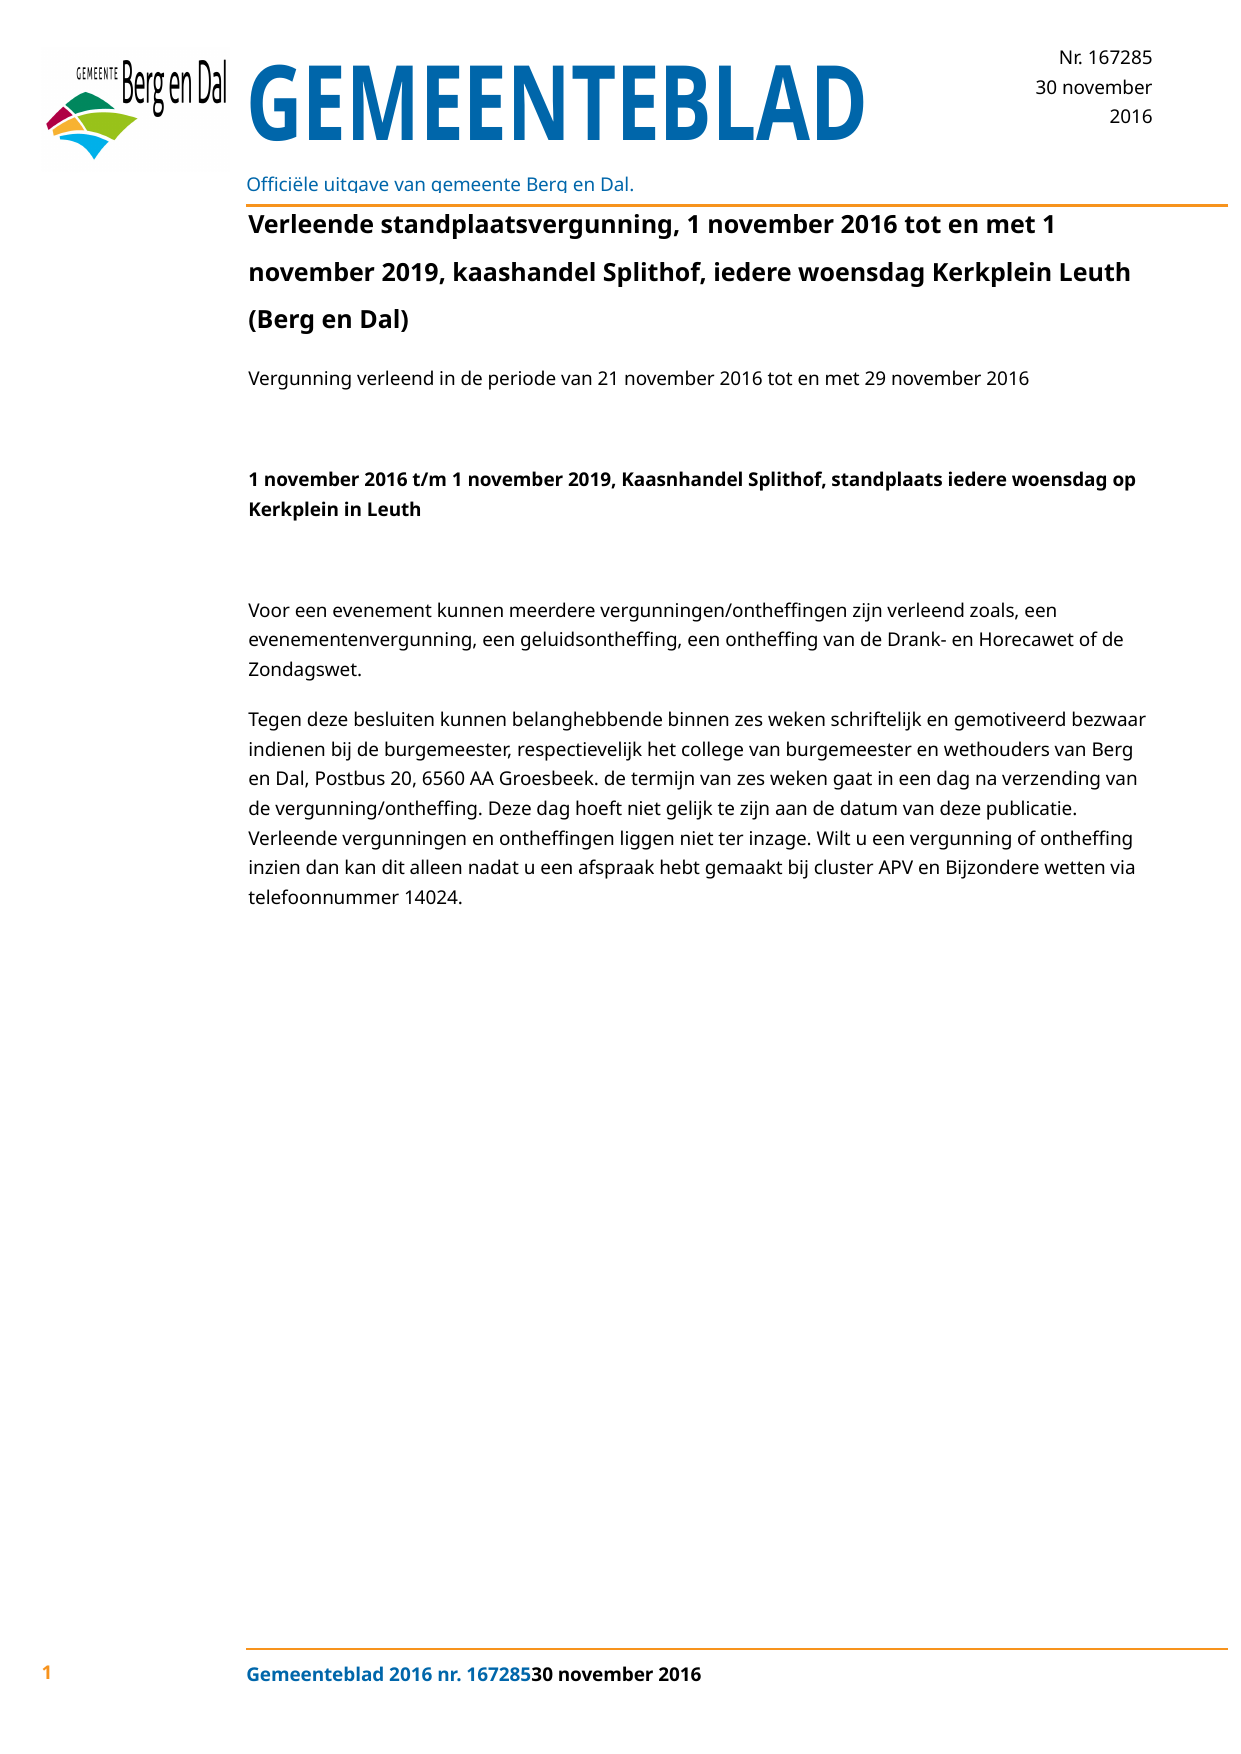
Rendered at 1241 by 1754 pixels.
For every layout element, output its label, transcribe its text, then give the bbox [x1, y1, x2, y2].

text Voor een evenement kunnen meerdere vergunningen/ontheffingen zijn verleend zoals, een evenementenvergunning, een geluidsontheffing, een ontheffing van de Drank- en Horecawet of de Zondagswet. [248, 597, 1152, 682]
picture [41, 47, 231, 172]
text Verleende standplaatsvergunning, 1 november 2016 tot en met 1 november 2019, kaashandel Splithof, iedere woensdag Kerkplein Leuth (Berg en Dal) [248, 207, 1152, 336]
text Tegen deze besluiten kunnen belanghebbende binnen zes weken schriftelijk en gemotiveerd bezwaar indienen bij de burgemeester, respectievelijk het college van burgemeester en wethouders van Berg en Dal, Postbus 20, 6560 AA Groesbeek. de termijn van zes weken gaat in een dag na verzending van de vergunning/ontheffing. Deze dag hoeft niet gelijk te zijn aan de datum van deze publicatie. Verleende vergunningen en ontheffingen liggen niet ter inzage. Wilt u een vergunning of ontheffing inzien dan kan dit alleen nadat u een afspraak hebt gemaakt bij cluster APV en Bijzondere wetten via telefoonnummer 14024. [248, 706, 1152, 909]
text 1 november 2016 t/m 1 november 2019, Kaasnhandel Splithof, standplaats iedere woensdag op Kerkplein in Leuth [248, 466, 1152, 522]
text Vergunning verleend in de periode van 21 november 2016 tot en met 29 november 2016 [248, 366, 1152, 391]
